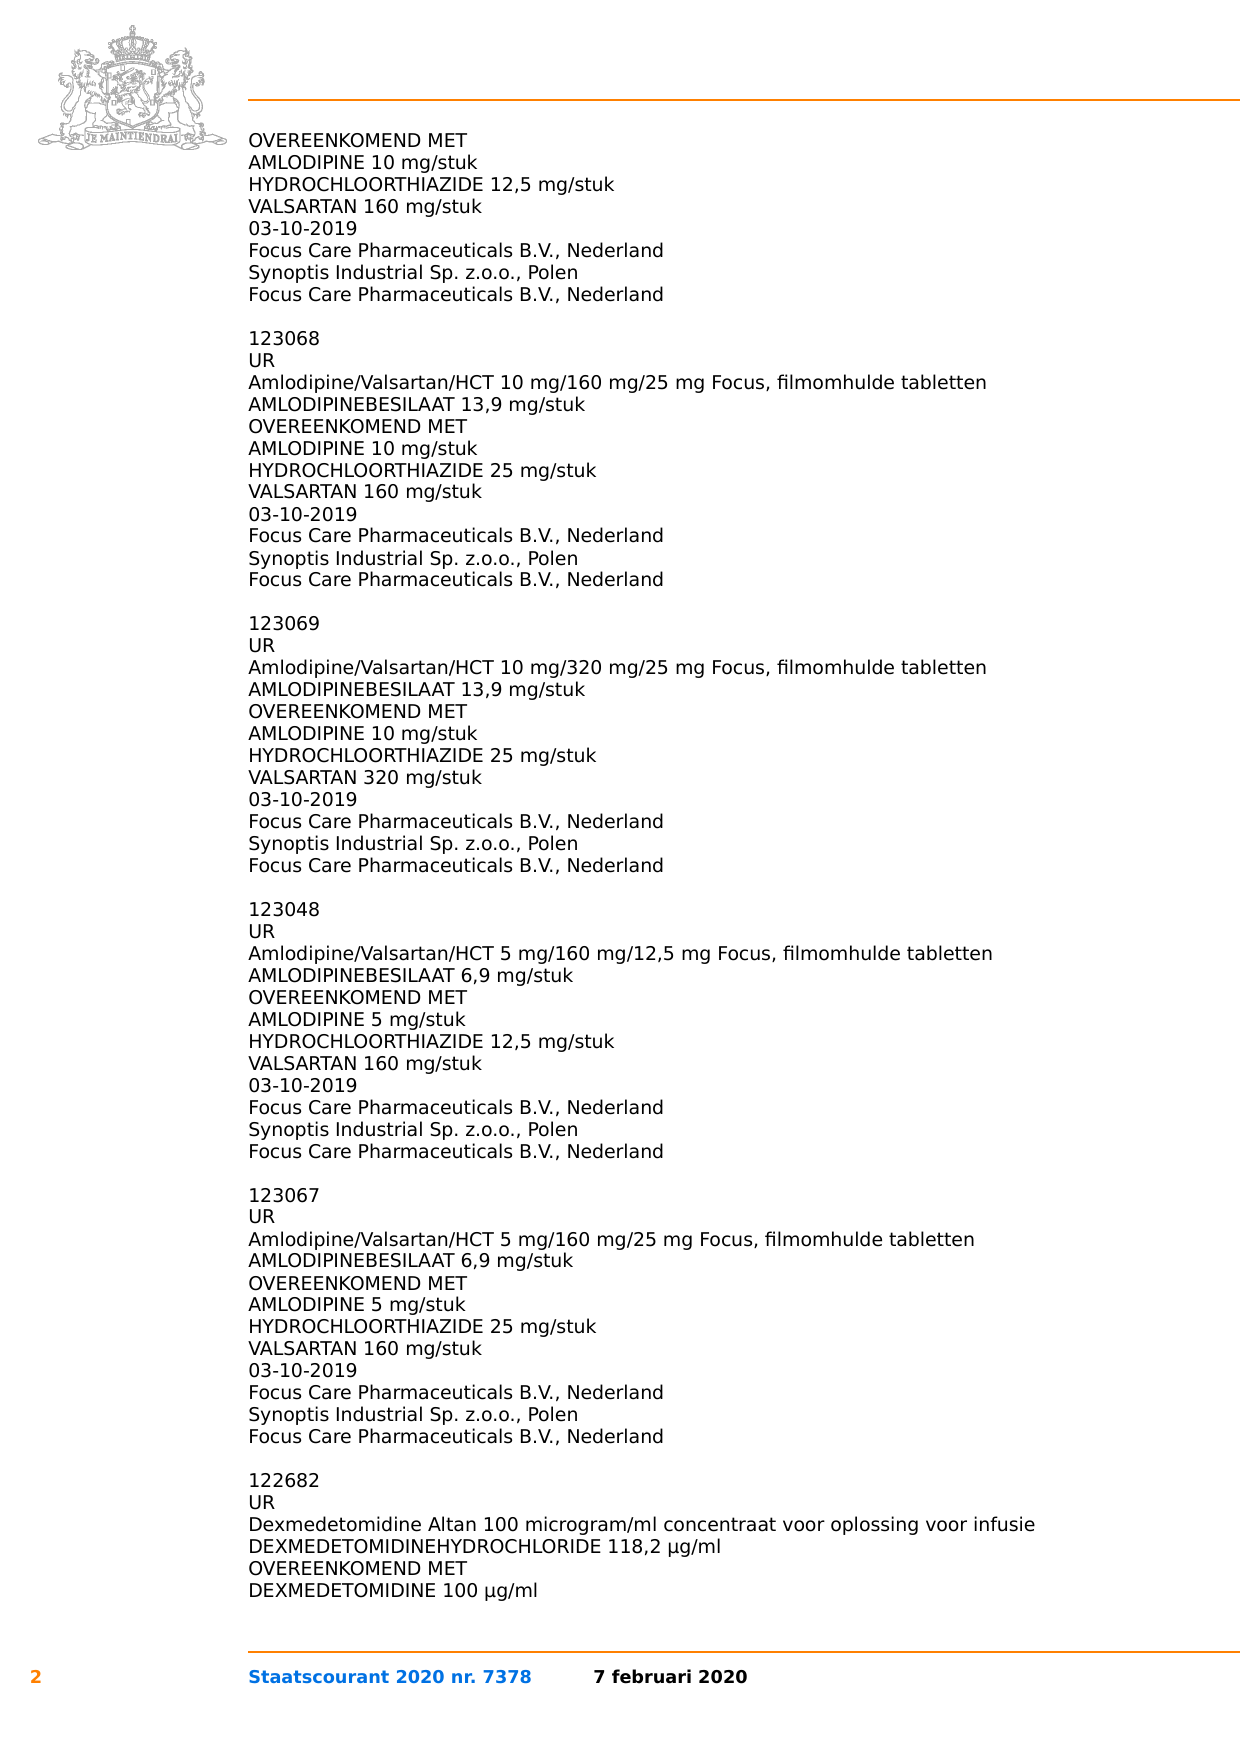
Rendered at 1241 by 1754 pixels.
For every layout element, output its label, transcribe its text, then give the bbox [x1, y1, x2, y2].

text 03-10-2019 [248, 1075, 1163, 1097]
text UR [248, 1206, 1163, 1228]
text Focus Care Pharmaceuticals B.V., Nederland [248, 811, 1163, 833]
text HYDROCHLOORTHIAZIDE 25 mg/stuk [248, 1316, 1163, 1338]
text DEXMEDETOMIDINEHYDROCHLORIDE 118,2 µg/ml [248, 1536, 1163, 1558]
text VALSARTAN 160 mg/stuk [248, 1338, 1163, 1360]
text HYDROCHLOORTHIAZIDE 25 mg/stuk [248, 459, 1163, 481]
text 03-10-2019 [248, 218, 1163, 240]
text Focus Care Pharmaceuticals B.V., Nederland [248, 1141, 1163, 1163]
text AMLODIPINE 10 mg/stuk [248, 437, 1163, 459]
text UR [248, 1492, 1163, 1514]
text Focus Care Pharmaceuticals B.V., Nederland [248, 1382, 1163, 1404]
text OVEREENKOMEND MET [248, 987, 1163, 1009]
text VALSARTAN 160 mg/stuk [248, 1053, 1163, 1075]
text OVEREENKOMEND MET [248, 1272, 1163, 1294]
text DEXMEDETOMIDINE 100 µg/ml [248, 1580, 1163, 1602]
text Focus Care Pharmaceuticals B.V., Nederland [248, 569, 1163, 591]
text Amlodipine/Valsartan/HCT 5 mg/160 mg/12,5 mg Focus, filmomhulde tabletten [248, 943, 1163, 965]
text Synoptis Industrial Sp. z.o.o., Polen [248, 547, 1163, 569]
text 03-10-2019 [248, 789, 1163, 811]
text Focus Care Pharmaceuticals B.V., Nederland [248, 240, 1163, 262]
text Synoptis Industrial Sp. z.o.o., Polen [248, 1119, 1163, 1141]
text OVEREENKOMEND MET [248, 130, 1163, 152]
text 03-10-2019 [248, 503, 1163, 525]
text AMLODIPINEBESILAAT 6,9 mg/stuk [248, 965, 1163, 987]
text 123067 [248, 1184, 1163, 1206]
text OVEREENKOMEND MET [248, 701, 1163, 723]
text HYDROCHLOORTHIAZIDE 12,5 mg/stuk [248, 1031, 1163, 1053]
text AMLODIPINE 5 mg/stuk [248, 1009, 1163, 1031]
text AMLODIPINE 10 mg/stuk [248, 723, 1163, 745]
text Amlodipine/Valsartan/HCT 10 mg/160 mg/25 mg Focus, filmomhulde tabletten [248, 372, 1163, 393]
text Amlodipine/Valsartan/HCT 5 mg/160 mg/25 mg Focus, filmomhulde tabletten [248, 1228, 1163, 1250]
text Synoptis Industrial Sp. z.o.o., Polen [248, 1404, 1163, 1426]
text 123069 [248, 613, 1163, 635]
text UR [248, 921, 1163, 943]
text Amlodipine/Valsartan/HCT 10 mg/320 mg/25 mg Focus, filmomhulde tabletten [248, 657, 1163, 679]
text Focus Care Pharmaceuticals B.V., Nederland [248, 284, 1163, 306]
text Focus Care Pharmaceuticals B.V., Nederland [248, 1097, 1163, 1119]
text AMLODIPINE 10 mg/stuk [248, 152, 1163, 174]
text VALSARTAN 160 mg/stuk [248, 196, 1163, 218]
text 123048 [248, 899, 1163, 921]
picture [38, 25, 227, 150]
text Focus Care Pharmaceuticals B.V., Nederland [248, 1426, 1163, 1448]
text UR [248, 349, 1163, 372]
text HYDROCHLOORTHIAZIDE 25 mg/stuk [248, 745, 1163, 767]
text Synoptis Industrial Sp. z.o.o., Polen [248, 262, 1163, 284]
text 03-10-2019 [248, 1360, 1163, 1382]
text Focus Care Pharmaceuticals B.V., Nederland [248, 855, 1163, 877]
text Focus Care Pharmaceuticals B.V., Nederland [248, 525, 1163, 547]
text VALSARTAN 320 mg/stuk [248, 767, 1163, 789]
text HYDROCHLOORTHIAZIDE 12,5 mg/stuk [248, 174, 1163, 196]
text AMLODIPINEBESILAAT 6,9 mg/stuk [248, 1250, 1163, 1272]
text UR [248, 635, 1163, 657]
text VALSARTAN 160 mg/stuk [248, 481, 1163, 503]
text AMLODIPINEBESILAAT 13,9 mg/stuk [248, 393, 1163, 416]
text OVEREENKOMEND MET [248, 1558, 1163, 1580]
text AMLODIPINE 5 mg/stuk [248, 1294, 1163, 1316]
text 122682 [248, 1470, 1163, 1492]
text OVEREENKOMEND MET [248, 416, 1163, 437]
text AMLODIPINEBESILAAT 13,9 mg/stuk [248, 679, 1163, 701]
text Dexmedetomidine Altan 100 microgram/ml concentraat voor oplossing voor infusie [248, 1514, 1163, 1536]
text Synoptis Industrial Sp. z.o.o., Polen [248, 833, 1163, 855]
text 123068 [248, 328, 1163, 349]
